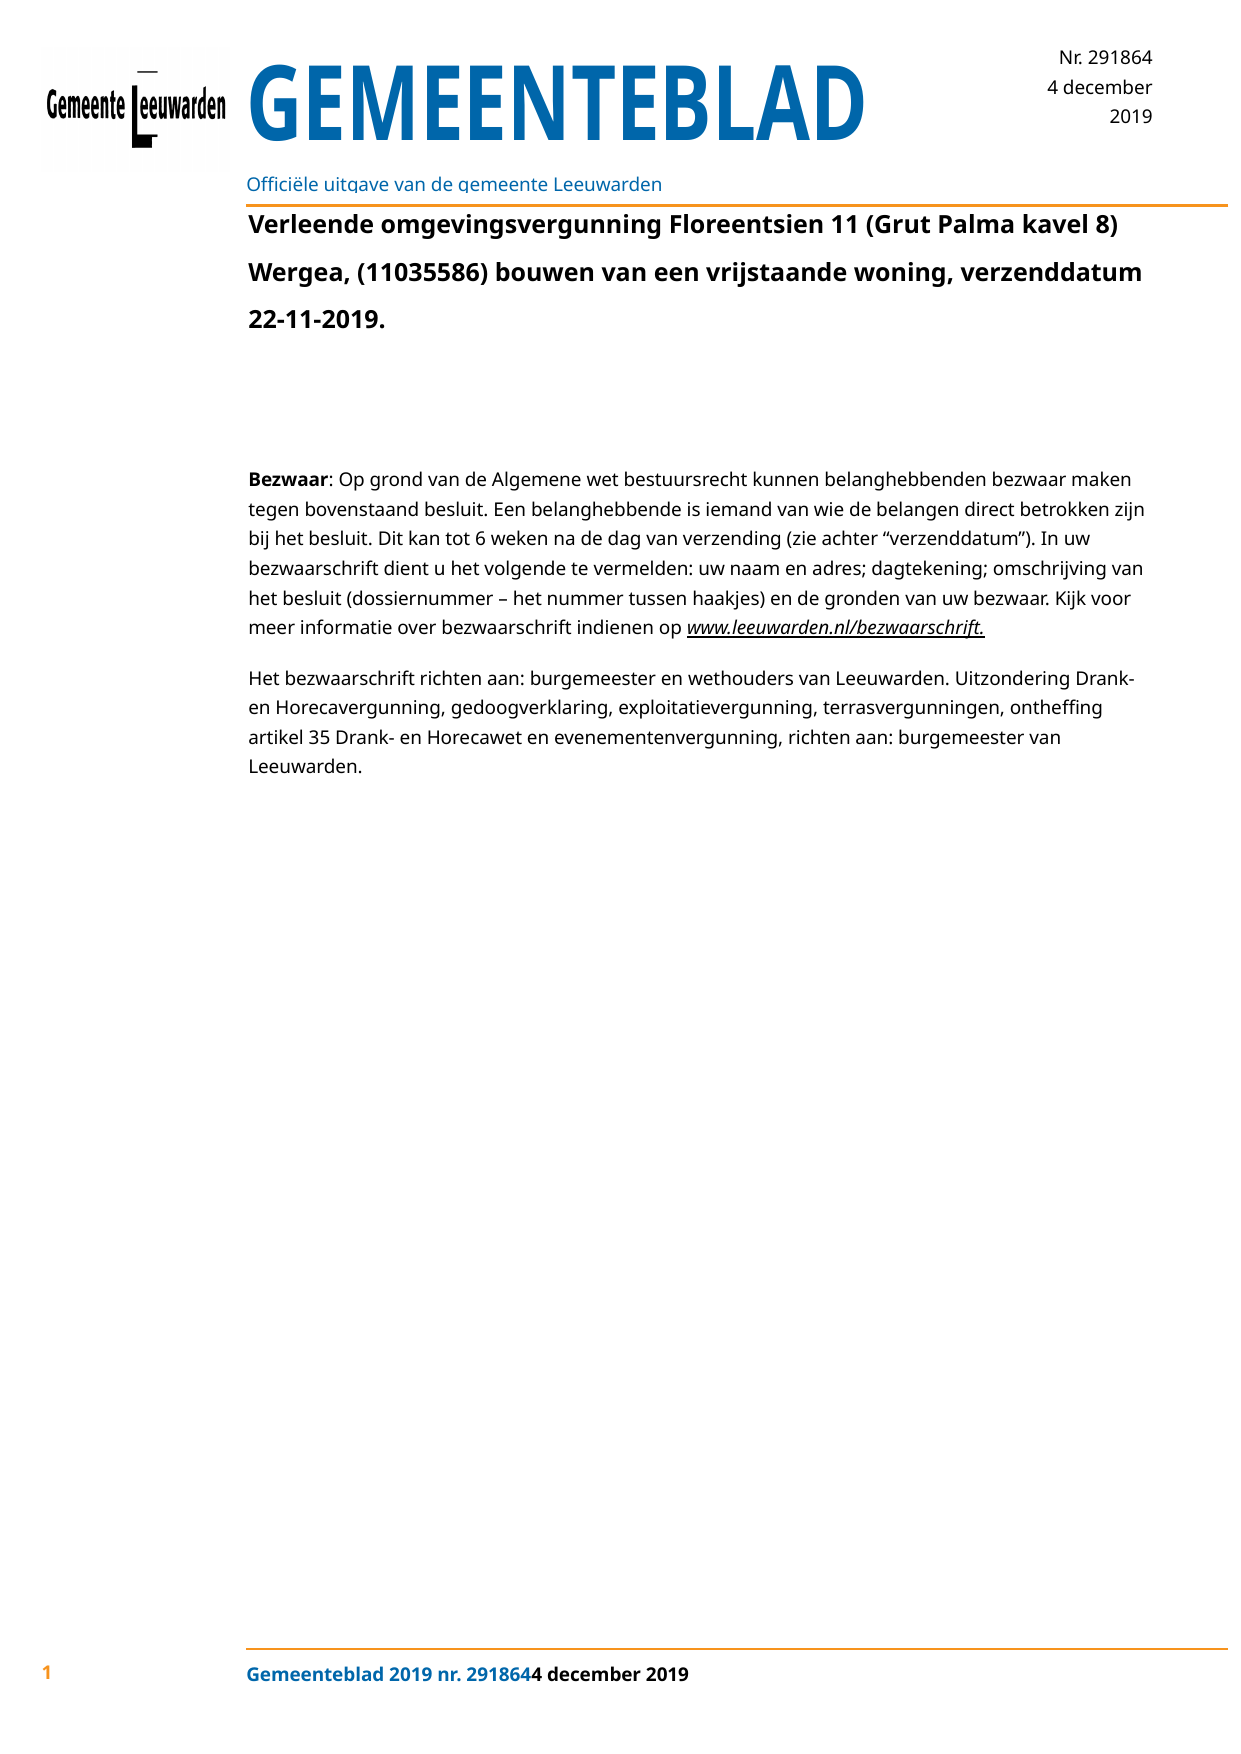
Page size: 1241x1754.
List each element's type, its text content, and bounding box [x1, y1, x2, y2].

picture [41, 47, 231, 172]
text Het bezwaarschrift richten aan: burgemeester en wethouders van Leeuwarden. Uitzondering Drank- en Horecavergunning, gedoogverklaring, exploitatievergunning, terrasvergunningen, ontheffing artikel 35 Drank- en Horecawet en evenementenvergunning, richten aan: burgemeester van Leeuwarden. [248, 665, 1152, 779]
text Verleende omgevingsvergunning Floreentsien 11 (Grut Palma kavel 8) Wergea, (11035586) bouwen van een vrijstaande woning, verzenddatum 22-11-2019. [248, 207, 1152, 336]
text Bezwaar: Op grond van de Algemene wet bestuursrecht kunnen belanghebbenden bezwaar maken tegen bovenstaand besluit. Een belanghebbende is iemand van wie de belangen direct betrokken zijn bij het besluit. Dit kan tot 6 weken na de dag van verzending (zie achter “verzenddatum”). In uw bezwaarschrift dient u het volgende te vermelden: uw naam en adres; dagtekening; omschrijving van het besluit (dossiernummer – het nummer tussen haakjes) en de gronden van uw bezwaar. Kijk voor meer informatie over bezwaarschrift indienen op www.leeuwarden.nl/bezwaarschrift. [248, 466, 1152, 640]
